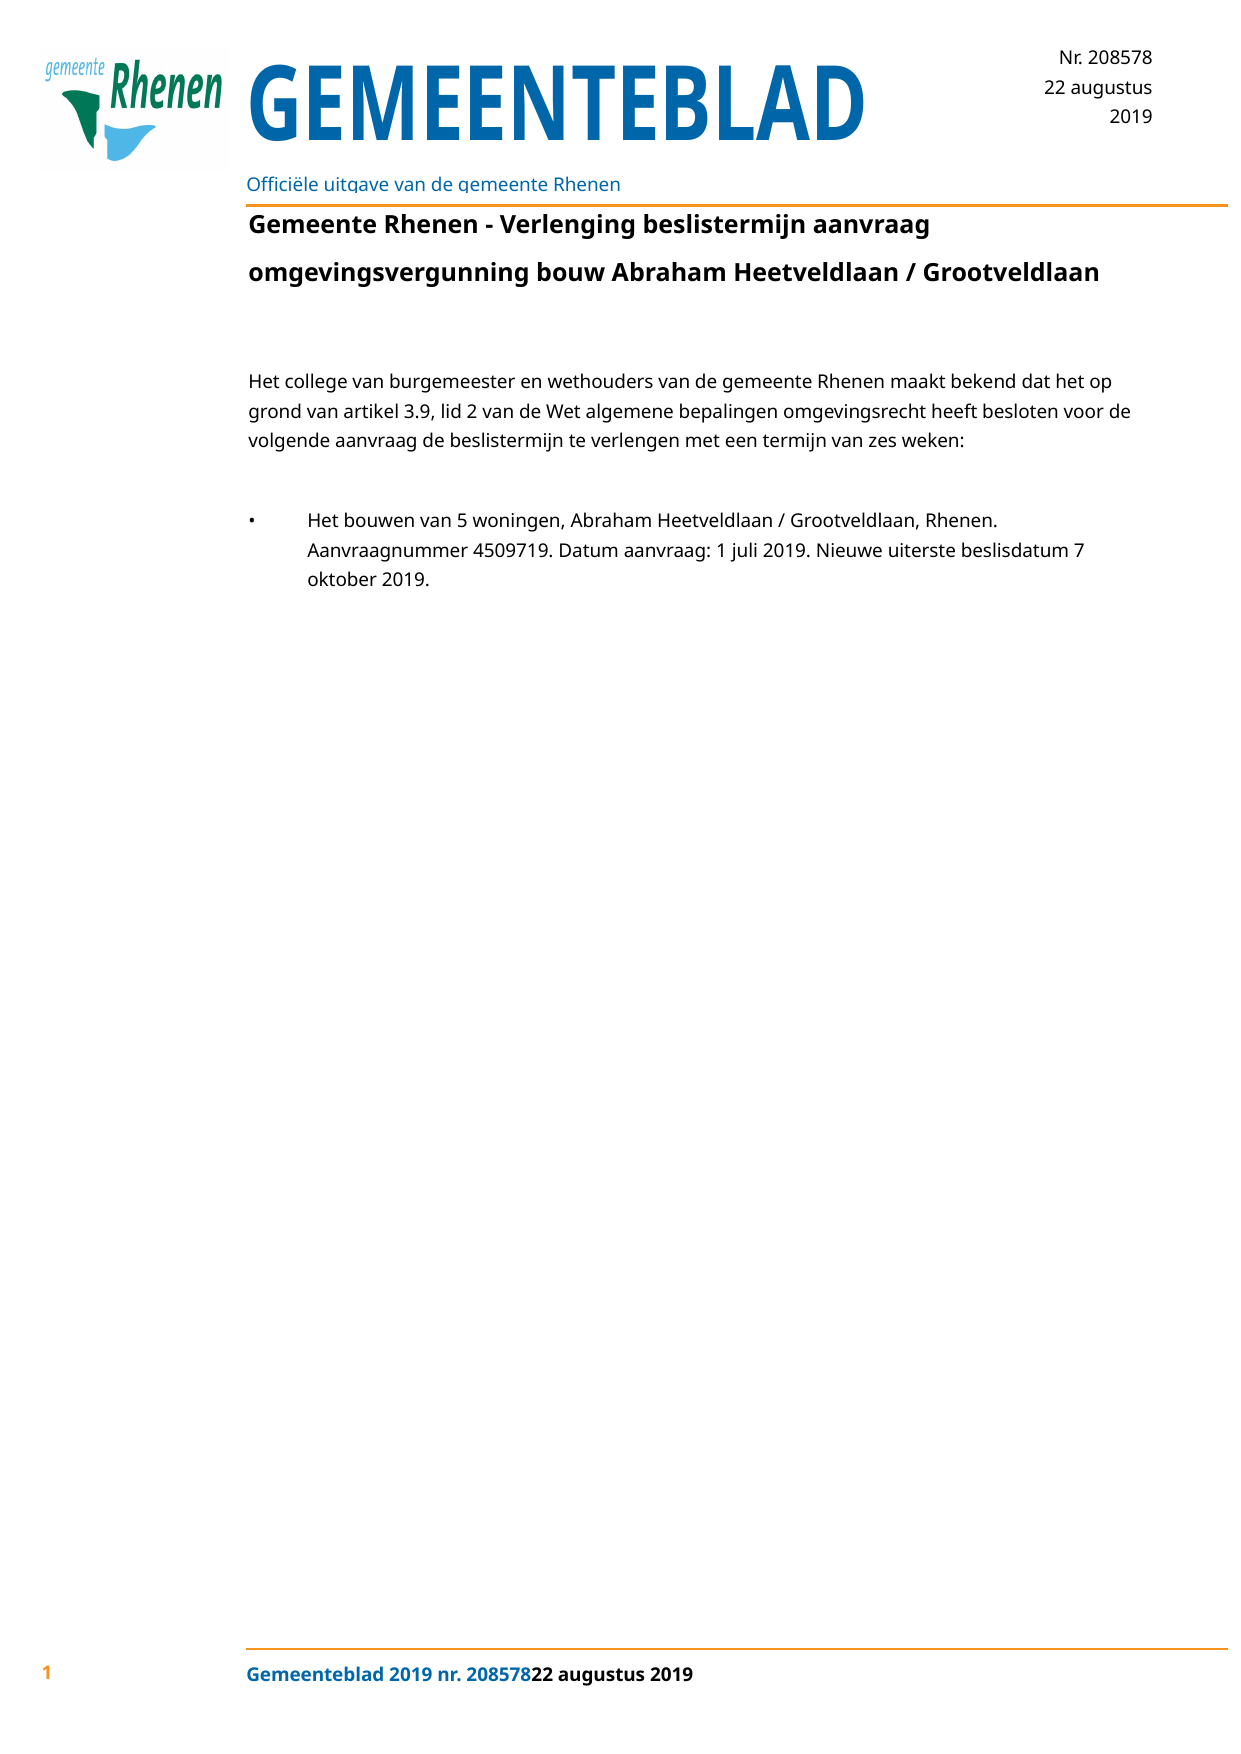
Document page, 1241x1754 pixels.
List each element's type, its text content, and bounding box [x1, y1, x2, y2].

picture [41, 47, 231, 172]
text Gemeente Rhenen - Verlenging beslistermijn aanvraag omgevingsvergunning bouw Abraham Heetveldlaan / Grootveldlaan [248, 207, 1152, 288]
text Het college van burgemeester en wethouders van de gemeente Rhenen maakt bekend dat het op grond van artikel 3.9, lid 2 van de Wet algemene bepalingen omgevingsrecht heeft besloten voor de volgende aanvraag de beslistermijn te verlengen met een termijn van zes weken: [248, 368, 1152, 453]
list Het bouwen van 5 woningen, Abraham Heetveldlaan / Grootveldlaan, Rhenen. Aanvraagnummer 4509719. Datum aanvraag: 1 juli 2019. Nieuwe uiterste beslisdatum 7 oktober 2019. [248, 507, 1152, 592]
